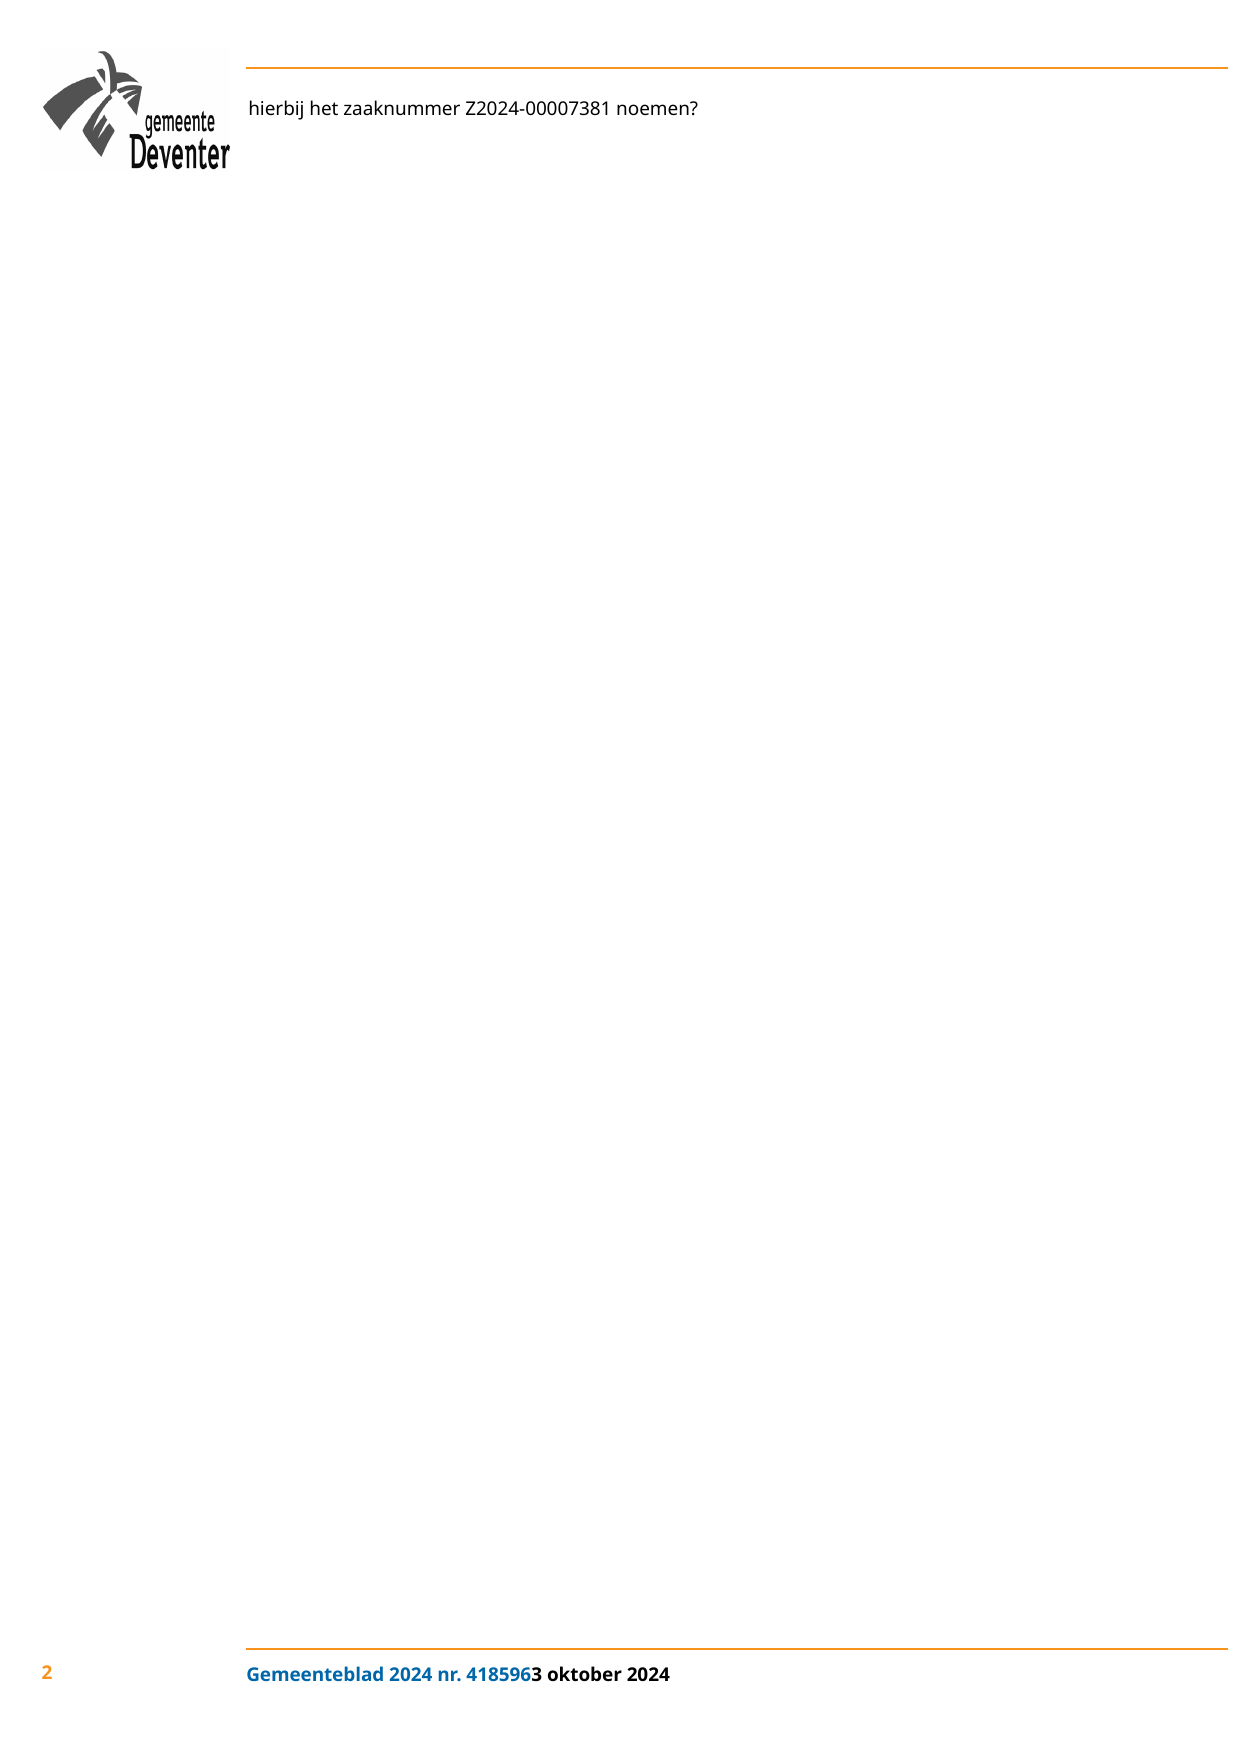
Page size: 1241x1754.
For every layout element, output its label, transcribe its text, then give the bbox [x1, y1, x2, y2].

text hierbij het zaaknummer Z2024-00007381 noemen? [248, 95, 1152, 121]
picture [41, 47, 231, 172]
